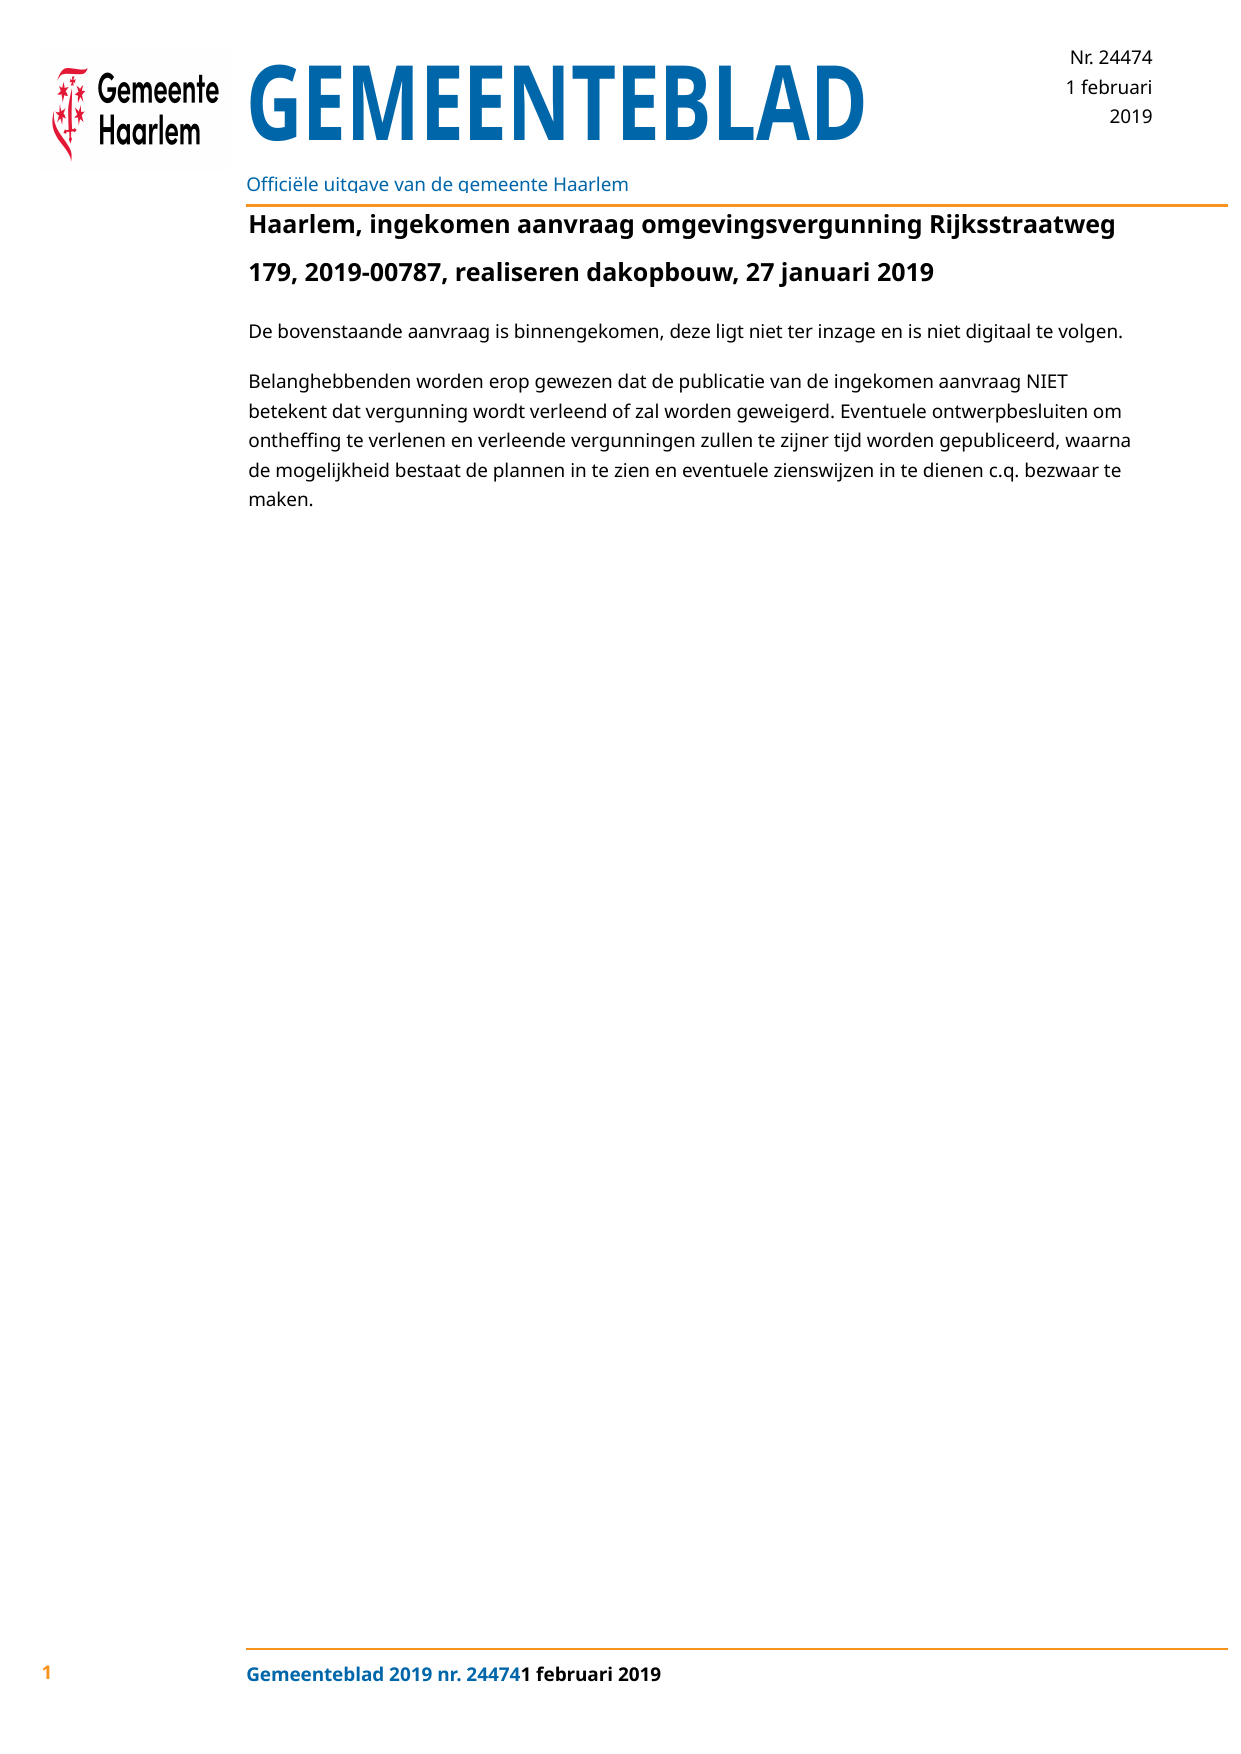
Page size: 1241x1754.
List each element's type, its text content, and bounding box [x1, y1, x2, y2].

picture [41, 47, 231, 172]
text De bovenstaande aanvraag is binnengekomen, deze ligt niet ter inzage en is niet digitaal te volgen. [248, 318, 1152, 344]
text Haarlem, ingekomen aanvraag omgevingsvergunning Rijksstraatweg 179, 2019-00787, realiseren dakopbouw, 27 januari 2019 [248, 207, 1152, 288]
text Belanghebbenden worden erop gewezen dat de publicatie van de ingekomen aanvraag NIET betekent dat vergunning wordt verleend of zal worden geweigerd. Eventuele ontwerpbesluiten om ontheffing te verlenen en verleende vergunningen zullen te zijner tijd worden gepubliceerd, waarna de mogelijkheid bestaat de plannen in te zien en eventuele zienswijzen in te dienen c.q. bezwaar te maken. [248, 368, 1152, 512]
